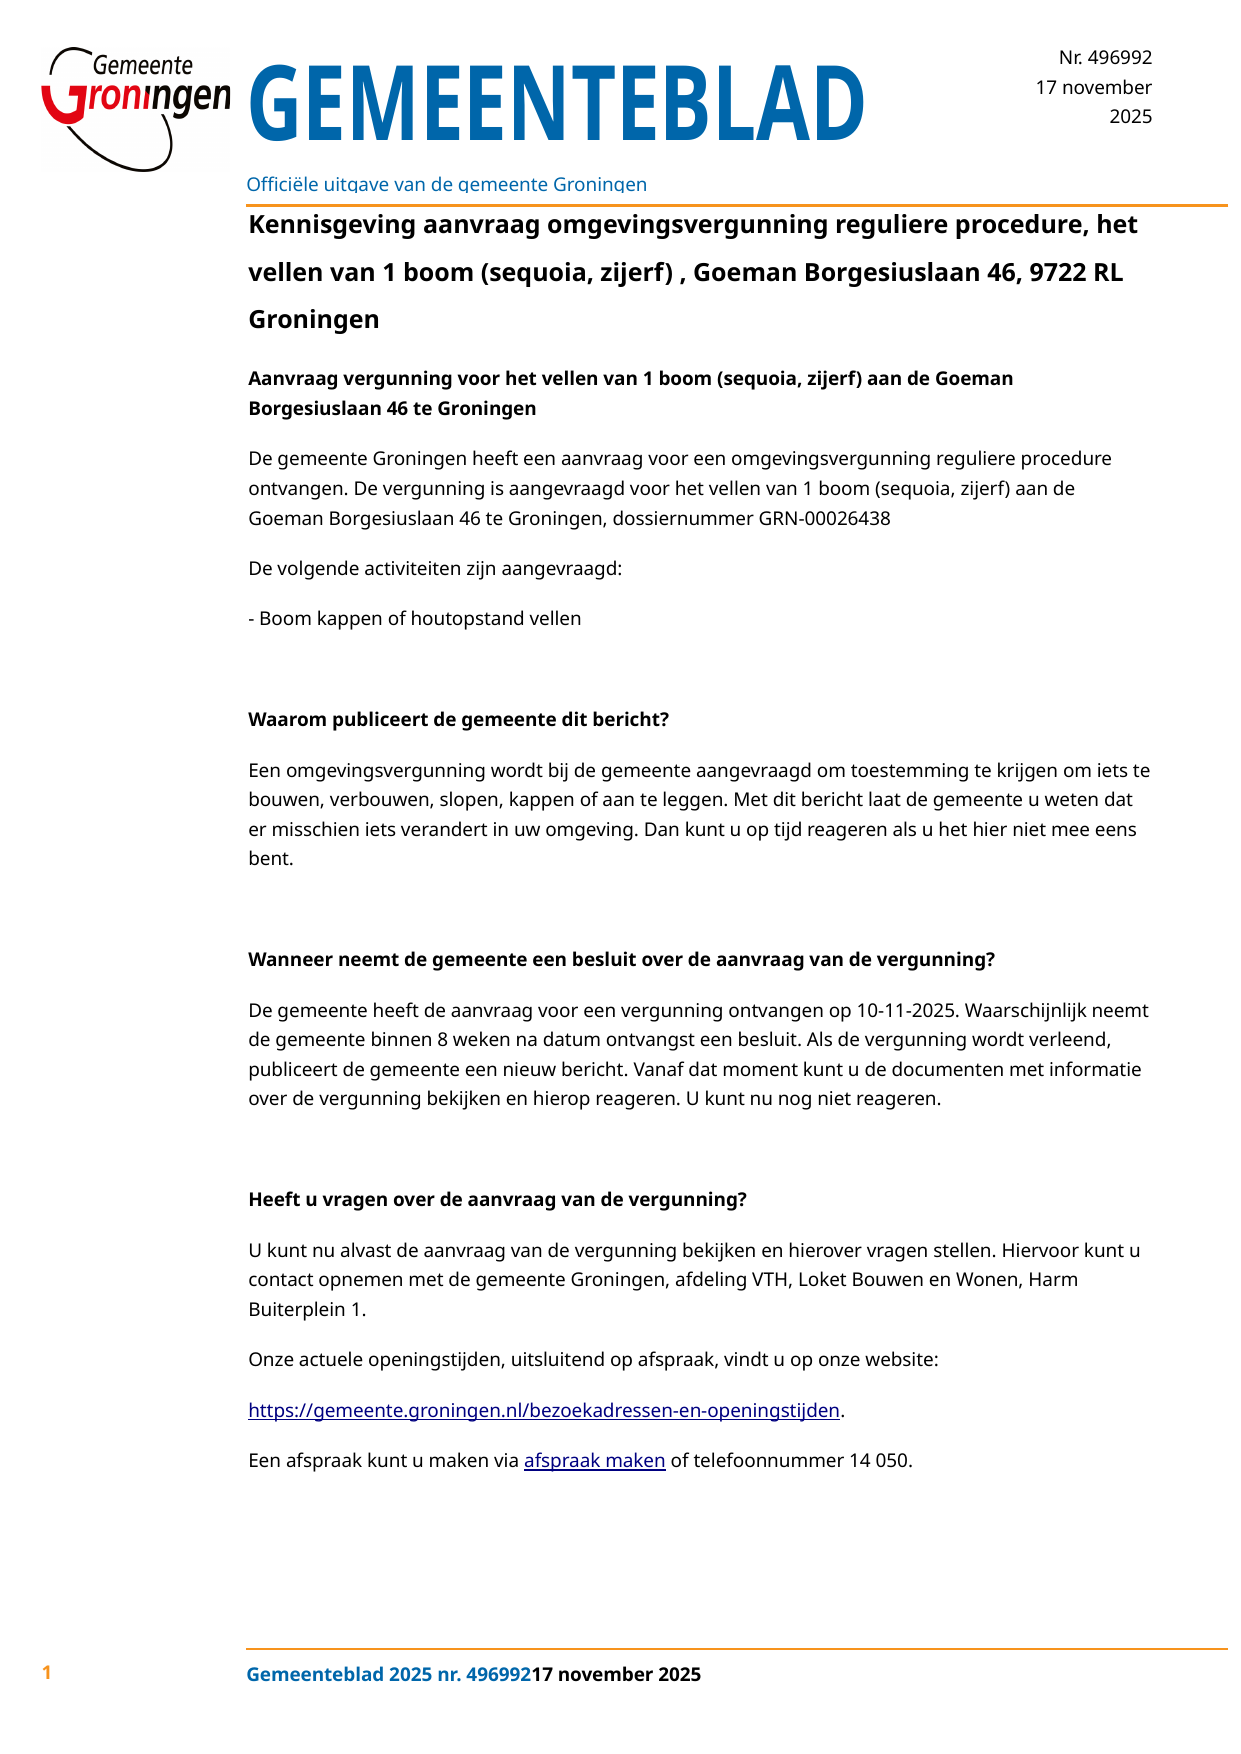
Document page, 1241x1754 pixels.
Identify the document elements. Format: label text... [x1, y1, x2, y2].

text https://gemeente.groningen.nl/bezoekadressen-en-openingstijden. [248, 1397, 1152, 1422]
text Waarom publiceert de gemeente dit bericht? [248, 706, 1152, 732]
text De gemeente heeft de aanvraag voor een vergunning ontvangen op 10-11-2025. Waarschijnlijk neemt de gemeente binnen 8 weken na datum ontvangst een besluit. Als de vergunning wordt verleend, publiceert de gemeente een nieuw bericht. Vanaf dat moment kunt u de documenten met informatie over de vergunning bekijken en hierop reageren. U kunt nu nog niet reageren. [248, 997, 1152, 1111]
text Wanneer neemt de gemeente een besluit over de aanvraag van de vergunning? [248, 946, 1152, 972]
text Onze actuele openingstijden, uitsluitend op afspraak, vindt u op onze website: [248, 1346, 1152, 1372]
text Een afspraak kunt u maken via afspraak maken of telefoonnummer 14 050. [248, 1447, 1152, 1473]
text Aanvraag vergunning voor het vellen van 1 boom (sequoia, zijerf) aan de Goeman Borgesiuslaan 46 te Groningen [248, 366, 1152, 421]
text De volgende activiteiten zijn aangevraagd: [248, 555, 1152, 581]
text Heeft u vragen over de aanvraag van de vergunning? [248, 1186, 1152, 1212]
text Een omgevingsvergunning wordt bij de gemeente aangevraagd om toestemming te krijgen om iets te bouwen, verbouwen, slopen, kappen of aan te leggen. Met dit bericht laat de gemeente u weten dat er misschien iets verandert in uw omgeving. Dan kunt u op tijd reageren als u het hier niet mee eens bent. [248, 757, 1152, 871]
text U kunt nu alvast de aanvraag van de vergunning bekijken en hierover vragen stellen. Hiervoor kunt u contact opnemen met de gemeente Groningen, afdeling VTH, Loket Bouwen en Wonen, Harm Buiterplein 1. [248, 1237, 1152, 1322]
picture [41, 47, 231, 172]
text Kennisgeving aanvraag omgevingsvergunning reguliere procedure, het vellen van 1 boom (sequoia, zijerf) , Goeman Borgesiuslaan 46, 9722 RL Groningen [248, 207, 1152, 336]
text - Boom kappen of houtopstand vellen [248, 606, 1152, 631]
text De gemeente Groningen heeft een aanvraag voor een omgevingsvergunning reguliere procedure ontvangen. De vergunning is aangevraagd voor het vellen van 1 boom (sequoia, zijerf) aan de Goeman Borgesiuslaan 46 te Groningen, dossiernummer GRN-00026438 [248, 446, 1152, 530]
